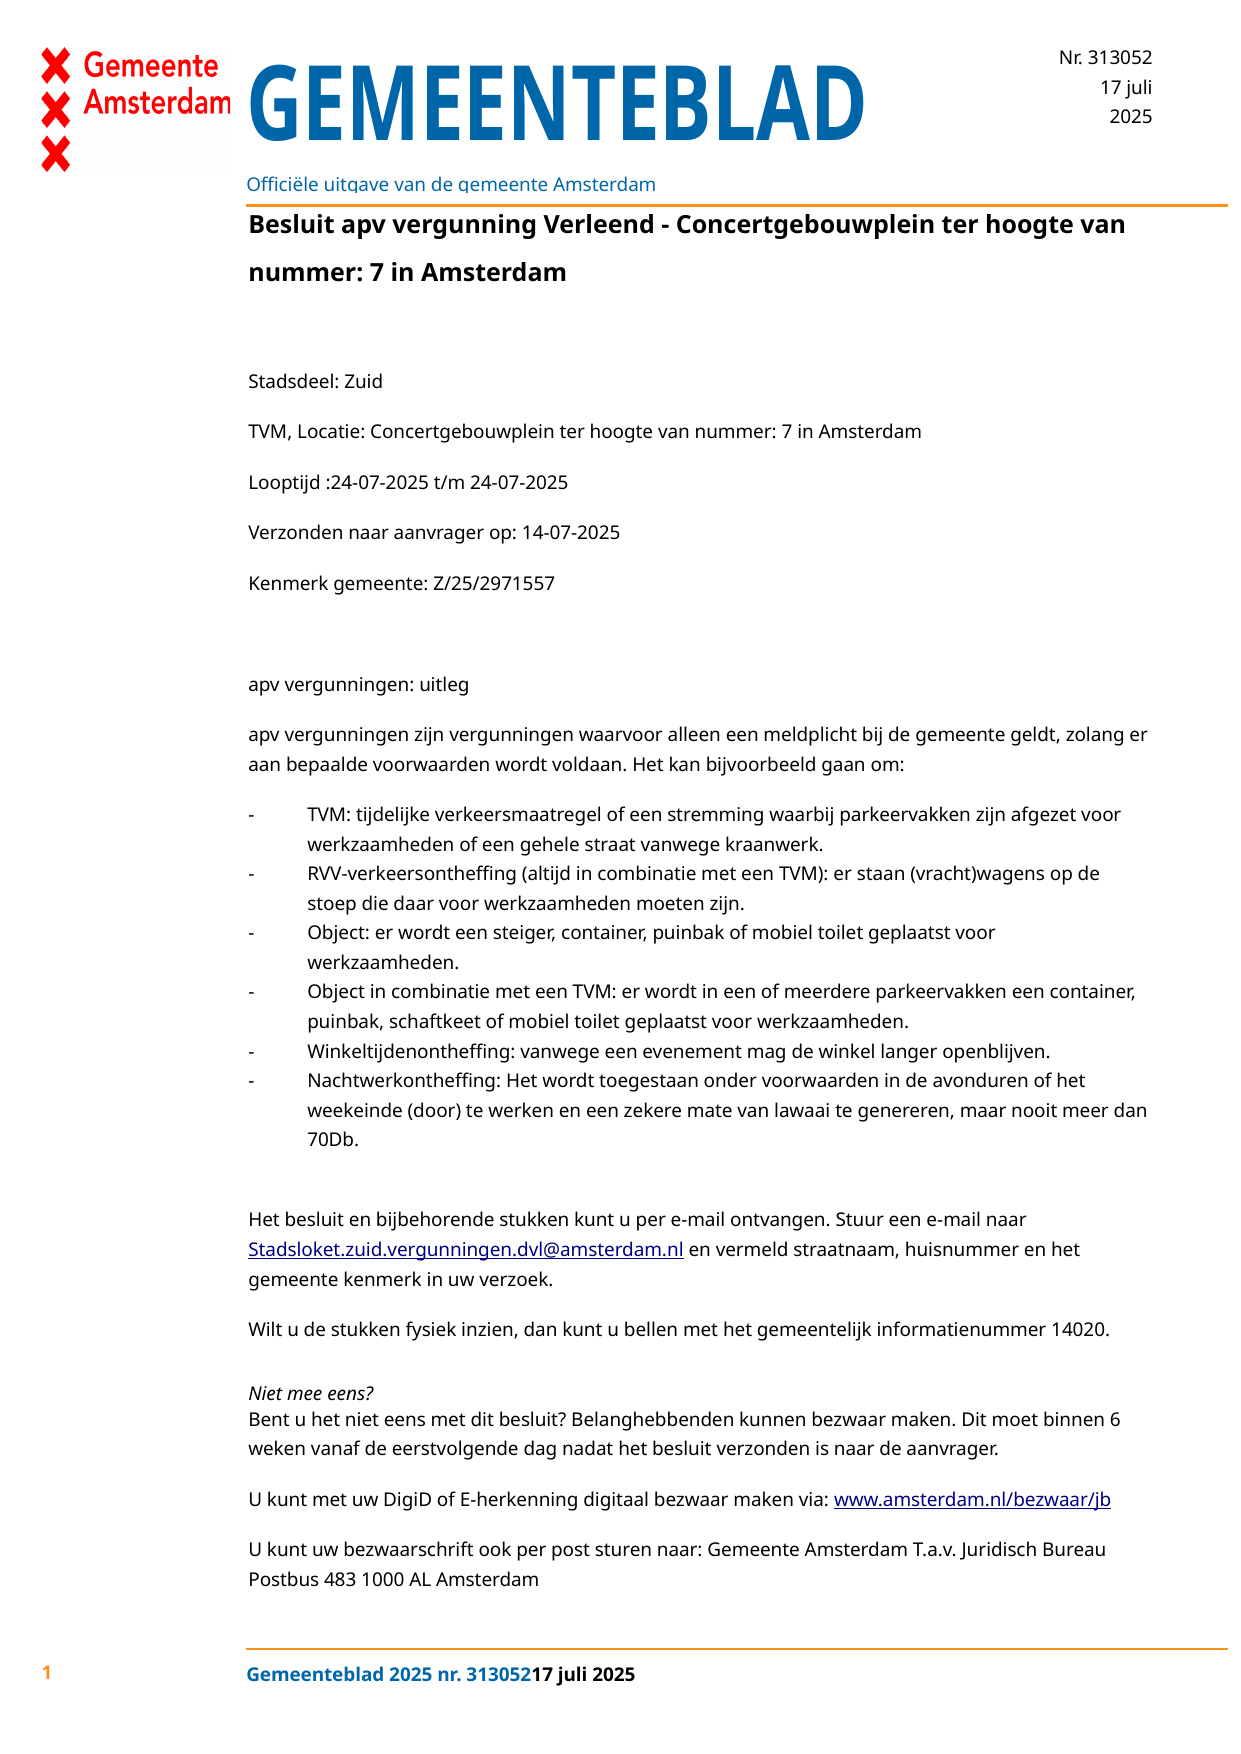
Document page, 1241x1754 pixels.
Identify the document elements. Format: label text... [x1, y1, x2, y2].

text U kunt uw bezwaarschrift ook per post sturen naar: Gemeente Amsterdam T.a.v. Juridisch Bureau Postbus 483 1000 AL Amsterdam [248, 1536, 1152, 1592]
list Object: er wordt een steiger, container, puinbak of mobiel toilet geplaatst voor werkzaamheden. [248, 919, 1152, 975]
text apv vergunningen: uitleg [248, 671, 1152, 697]
text Stadsdeel: Zuid [248, 368, 1152, 394]
picture [41, 47, 231, 172]
text Wilt u de stukken fysiek inzien, dan kunt u bellen met het gemeentelijk informatienummer 14020. [248, 1316, 1152, 1342]
list Object in combinatie met een TVM: er wordt in een of meerdere parkeervakken een container, puinbak, schaftkeet of mobiel toilet geplaatst voor werkzaamheden. [248, 979, 1152, 1034]
text TVM, Locatie: Concertgebouwplein ter hoogte van nummer: 7 in Amsterdam [248, 419, 1152, 444]
text Bent u het niet eens met dit besluit? Belanghebbenden kunnen bezwaar maken. Dit moet binnen 6 weken vanaf de eerstvolgende dag nadat het besluit verzonden is naar de aanvrager. [248, 1406, 1152, 1461]
text U kunt met uw DigiD of E-herkenning digitaal bezwaar maken via: www.amsterdam.nl/bezwaar/jb [248, 1486, 1152, 1512]
text apv vergunningen zijn vergunningen waarvoor alleen een meldplicht bij de gemeente geldt, zolang er aan bepaalde voorwaarden wordt voldaan. Het kan bijvoorbeeld gaan om: [248, 721, 1152, 777]
text Verzonden naar aanvrager op: 14-07-2025 [248, 519, 1152, 545]
list Winkeltijdenontheffing: vanwege een evenement mag de winkel langer openblijven. [248, 1038, 1152, 1064]
text Kenmerk gemeente: Z/25/2971557 [248, 570, 1152, 596]
text Looptijd :24-07-2025 t/m 24-07-2025 [248, 469, 1152, 495]
text Besluit apv vergunning Verleend - Concertgebouwplein ter hoogte van nummer: 7 in Amsterdam [248, 207, 1152, 288]
list TVM: tijdelijke verkeersmaatregel of een stremming waarbij parkeervakken zijn afgezet voor werkzaamheden of een gehele straat vanwege kraanwerk. [248, 801, 1152, 857]
list Nachtwerkontheffing: Het wordt toegestaan onder voorwaarden in de avonduren of het weekeinde (door) te werken en een zekere mate van lawaai te genereren, maar nooit meer dan 70Db. [248, 1067, 1152, 1152]
text Niet mee eens? [248, 1380, 1152, 1406]
list RVV-verkeersontheffing (altijd in combinatie met een TVM): er staan (vracht)wagens op de stoep die daar voor werkzaamheden moeten zijn. [248, 860, 1152, 916]
text Het besluit en bijbehorende stukken kunt u per e-mail ontvangen. Stuur een e-mail naar Stadsloket.zuid.vergunningen.dvl@amsterdam.nl en vermeld straatnaam, huisnummer en het gemeente kenmerk in uw verzoek. [248, 1207, 1152, 1292]
